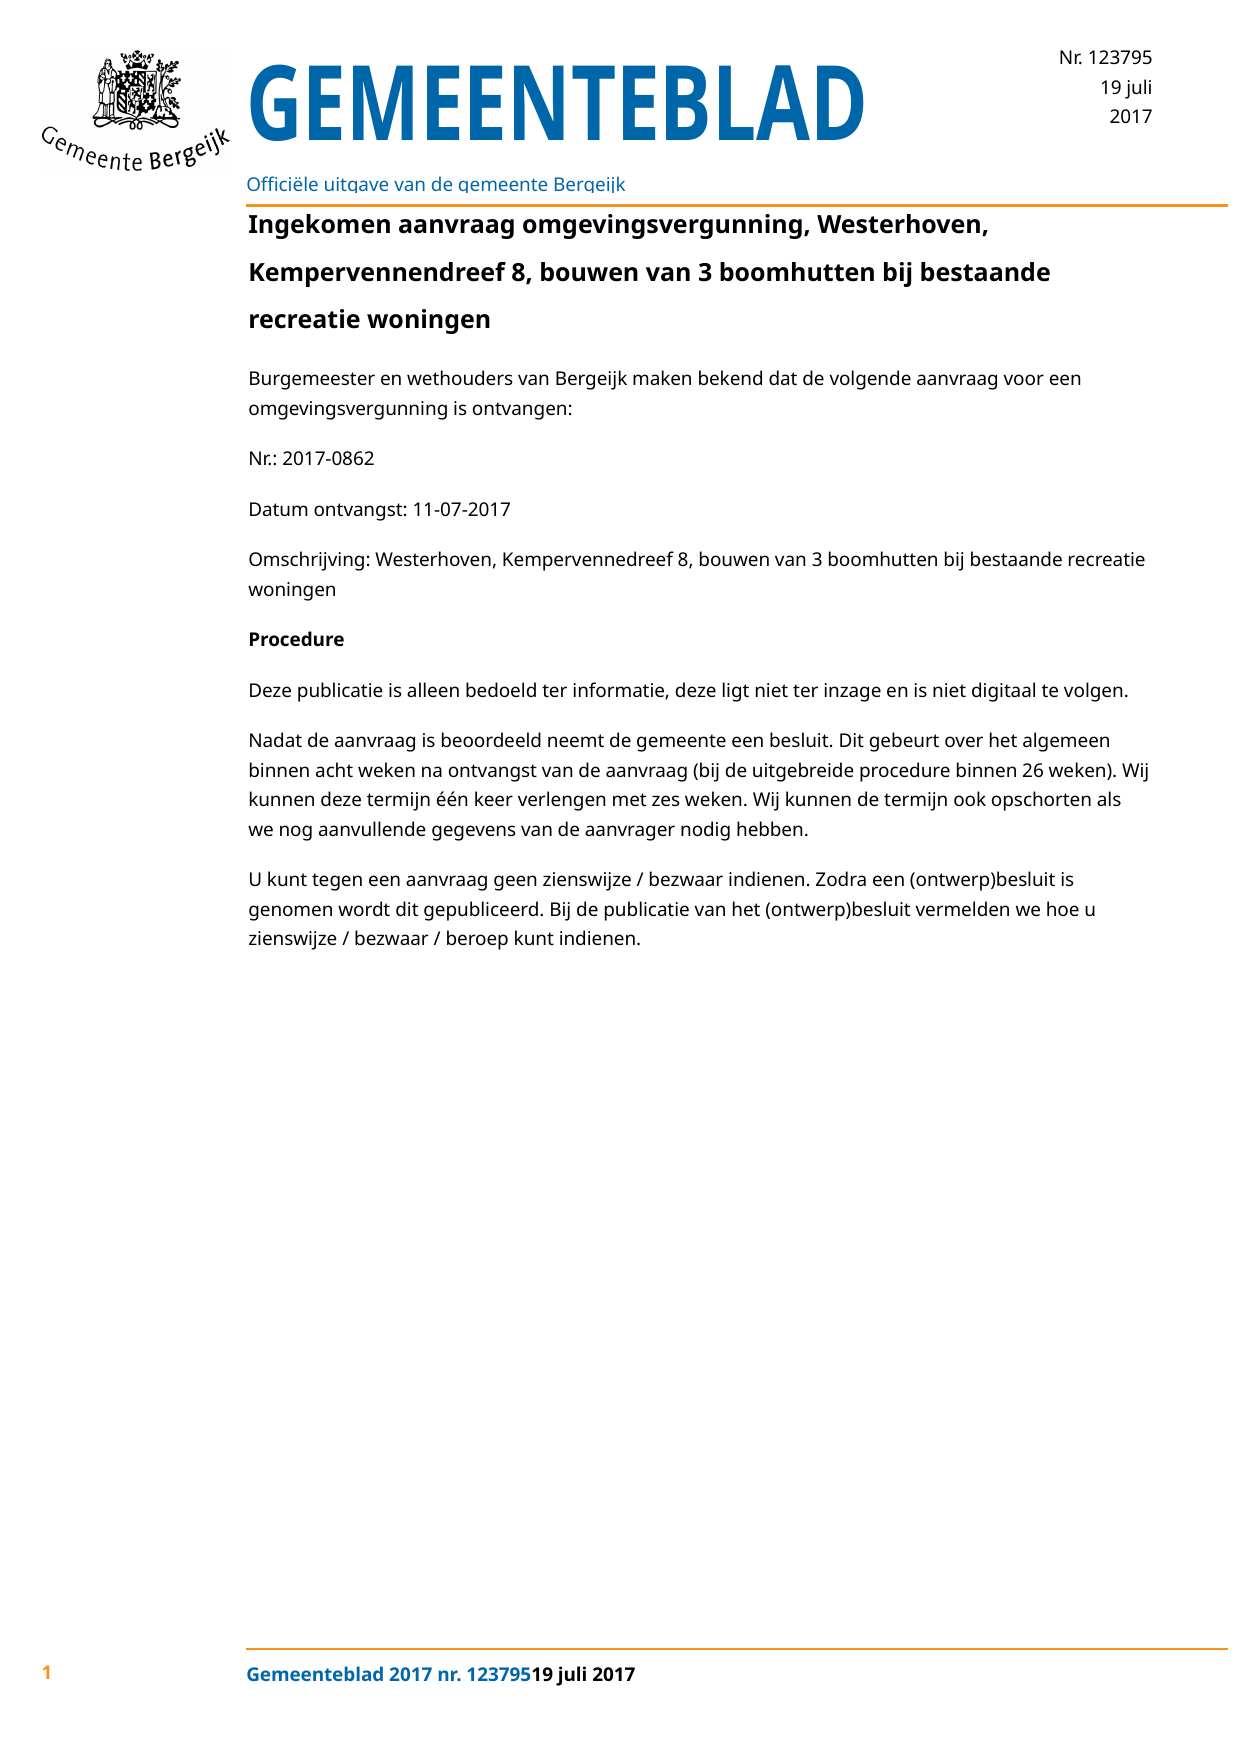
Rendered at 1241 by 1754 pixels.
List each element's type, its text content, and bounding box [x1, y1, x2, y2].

text Datum ontvangst: 11-07-2017 [248, 496, 1152, 522]
text U kunt tegen een aanvraag geen zienswijze / bezwaar indienen. Zodra een (ontwerp)besluit is genomen wordt dit gepubliceerd. Bij de publicatie van het (ontwerp)besluit vermelden we hoe u zienswijze / bezwaar / beroep kunt indienen. [248, 866, 1152, 951]
text Deze publicatie is alleen bedoeld ter informatie, deze ligt niet ter inzage en is niet digitaal te volgen. [248, 677, 1152, 702]
text Burgemeester en wethouders van Bergeijk maken bekend dat de volgende aanvraag voor een omgevingsvergunning is ontvangen: [248, 366, 1152, 421]
text Nadat de aanvraag is beoordeeld neemt de gemeente een besluit. Dit gebeurt over het algemeen binnen acht weken na ontvangst van de aanvraag (bij de uitgebreide procedure binnen 26 weken). Wij kunnen deze termijn één keer verlengen met zes weken. Wij kunnen de termijn ook opschorten als we nog aanvullende gegevens van de aanvrager nodig hebben. [248, 727, 1152, 842]
picture [41, 47, 231, 172]
text Omschrijving: Westerhoven, Kempervennedreef 8, bouwen van 3 boomhutten bij bestaande recreatie woningen [248, 546, 1152, 602]
text Nr.: 2017-0862 [248, 446, 1152, 471]
text Ingekomen aanvraag omgevingsvergunning, Westerhoven, Kempervennendreef 8, bouwen van 3 boomhutten bij bestaande recreatie woningen [248, 207, 1152, 336]
text Procedure [248, 626, 1152, 652]
